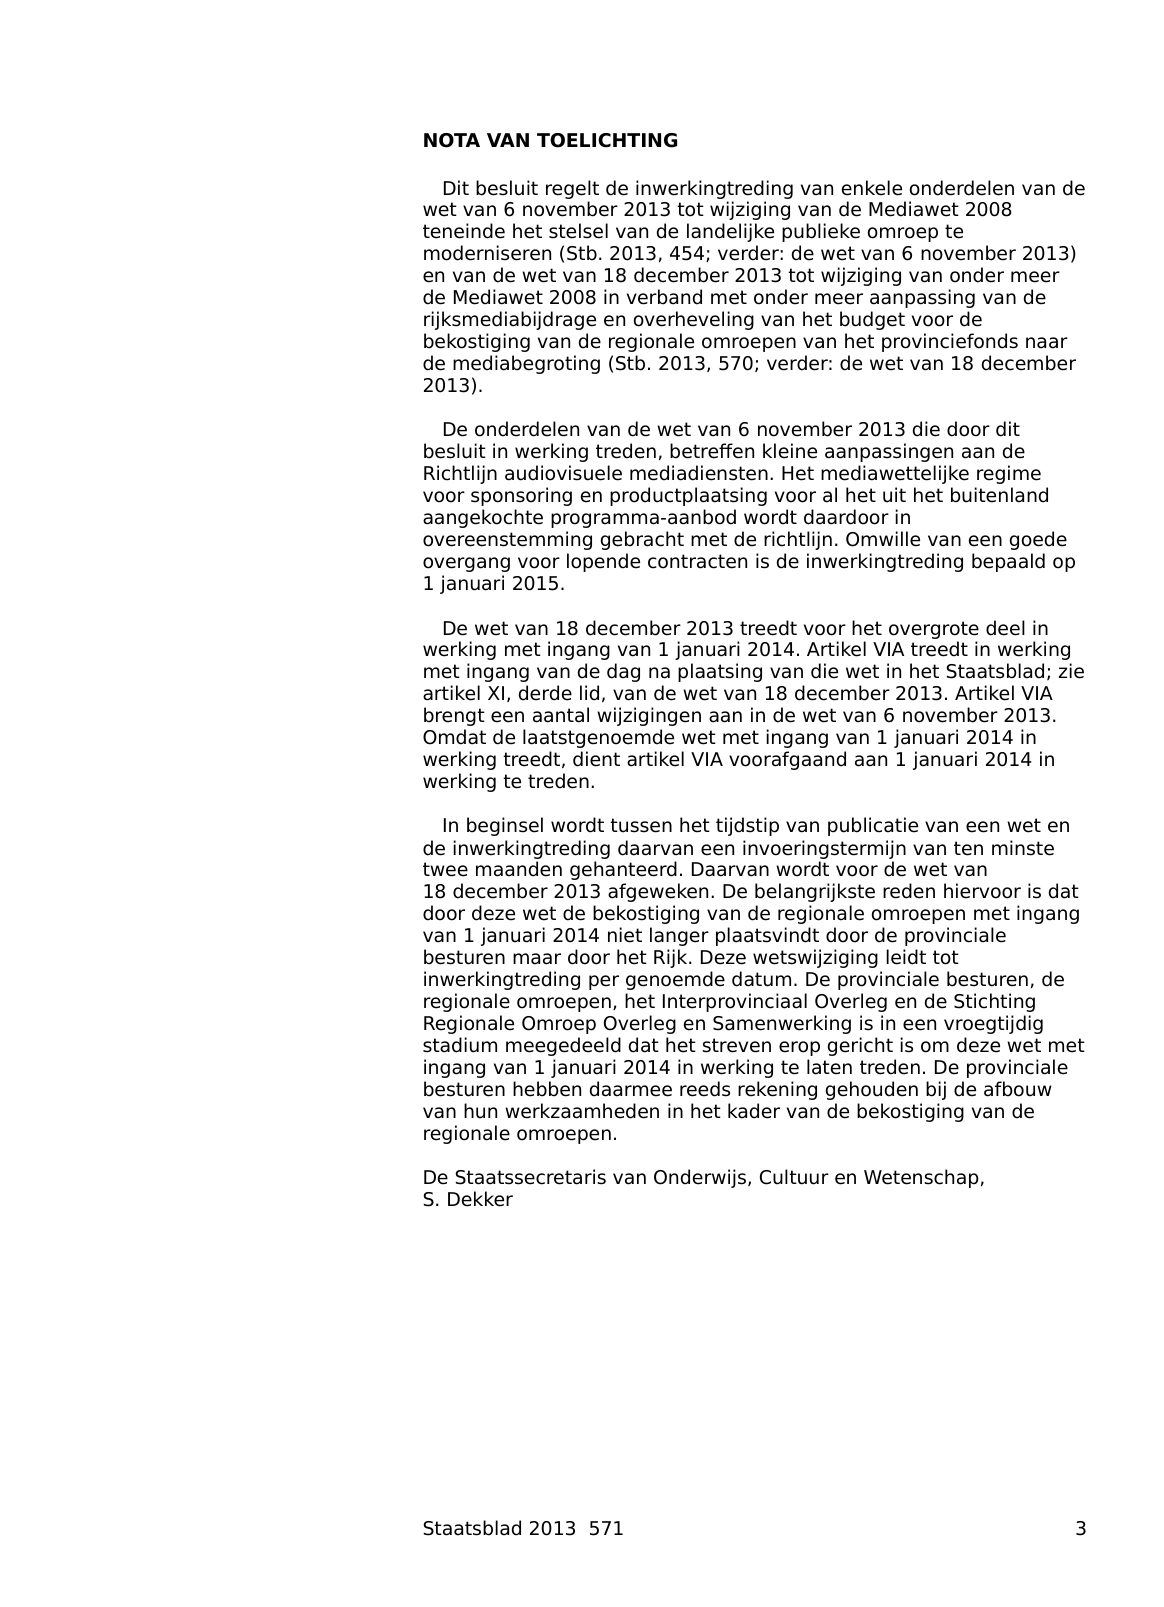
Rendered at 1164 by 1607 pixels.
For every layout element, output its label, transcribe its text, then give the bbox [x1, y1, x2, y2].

text De Staatssecretaris van Onderwijs, Cultuur en Wetenschap, S. Dekker [422, 1167, 1087, 1211]
text De wet van 18 december 2013 treedt voor het overgrote deel in werking met ingang van 1 januari 2014. Artikel VIA treedt in werking met ingang van de dag na plaatsing van die wet in het Staatsblad; zie artikel XI, derde lid, van de wet van 18 december 2013. Artikel VIA brengt een aantal wijzigingen aan in de wet van 6 november 2013. Omdat de laatstgenoemde wet met ingang van 1 januari 2014 in werking treedt, dient artikel VIA voorafgaand aan 1 januari 2014 in werking te treden. [422, 617, 1087, 793]
subtitle NOTA VAN TOELICHTING [422, 130, 1087, 152]
text In beginsel wordt tussen het tijdstip van publicatie van een wet en de inwerkingtreding daarvan een invoeringstermijn van ten minste twee maanden gehanteerd. Daarvan wordt voor de wet van 18 december 2013 afgeweken. De belangrijkste reden hiervoor is dat door deze wet de bekostiging van de regionale omroepen met ingang van 1 januari 2014 niet langer plaatsvindt door de provinciale besturen maar door het Rijk. Deze wetswijziging leidt tot inwerkingtreding per genoemde datum. De provinciale besturen, de regionale omroepen, het Interprovinciaal Overleg en de Stichting Regionale Omroep Overleg en Samenwerking is in een vroegtijdig stadium meegedeeld dat het streven erop gericht is om deze wet met ingang van 1 januari 2014 in werking te laten treden. De provinciale besturen hebben daarmee reeds rekening gehouden bij de afbouw van hun werkzaamheden in het kader van de bekostiging van de regionale omroepen. [422, 815, 1087, 1145]
text De onderdelen van de wet van 6 november 2013 die door dit besluit in werking treden, betreffen kleine aanpassingen aan de Richtlijn audiovisuele mediadiensten. Het mediawettelijke regime voor sponsoring en productplaatsing voor al het uit het buitenland aangekochte programma-aanbod wordt daardoor in overeenstemming gebracht met de richtlijn. Omwille van een goede overgang voor lopende contracten is de inwerkingtreding bepaald op 1 januari 2015. [422, 419, 1087, 595]
text Dit besluit regelt de inwerkingtreding van enkele onderdelen van de wet van 6 november 2013 tot wijziging van de Mediawet 2008 teneinde het stelsel van de landelijke publieke omroep te moderniseren (Stb. 2013, 454; verder: de wet van 6 november 2013) en van de wet van 18 december 2013 tot wijziging van onder meer de Mediawet 2008 in verband met onder meer aanpassing van de rijksmediabijdrage en overheveling van het budget voor de bekostiging van de regionale omroepen van het provinciefonds naar de mediabegroting (Stb. 2013, 570; verder: de wet van 18 december 2013). [422, 177, 1087, 397]
